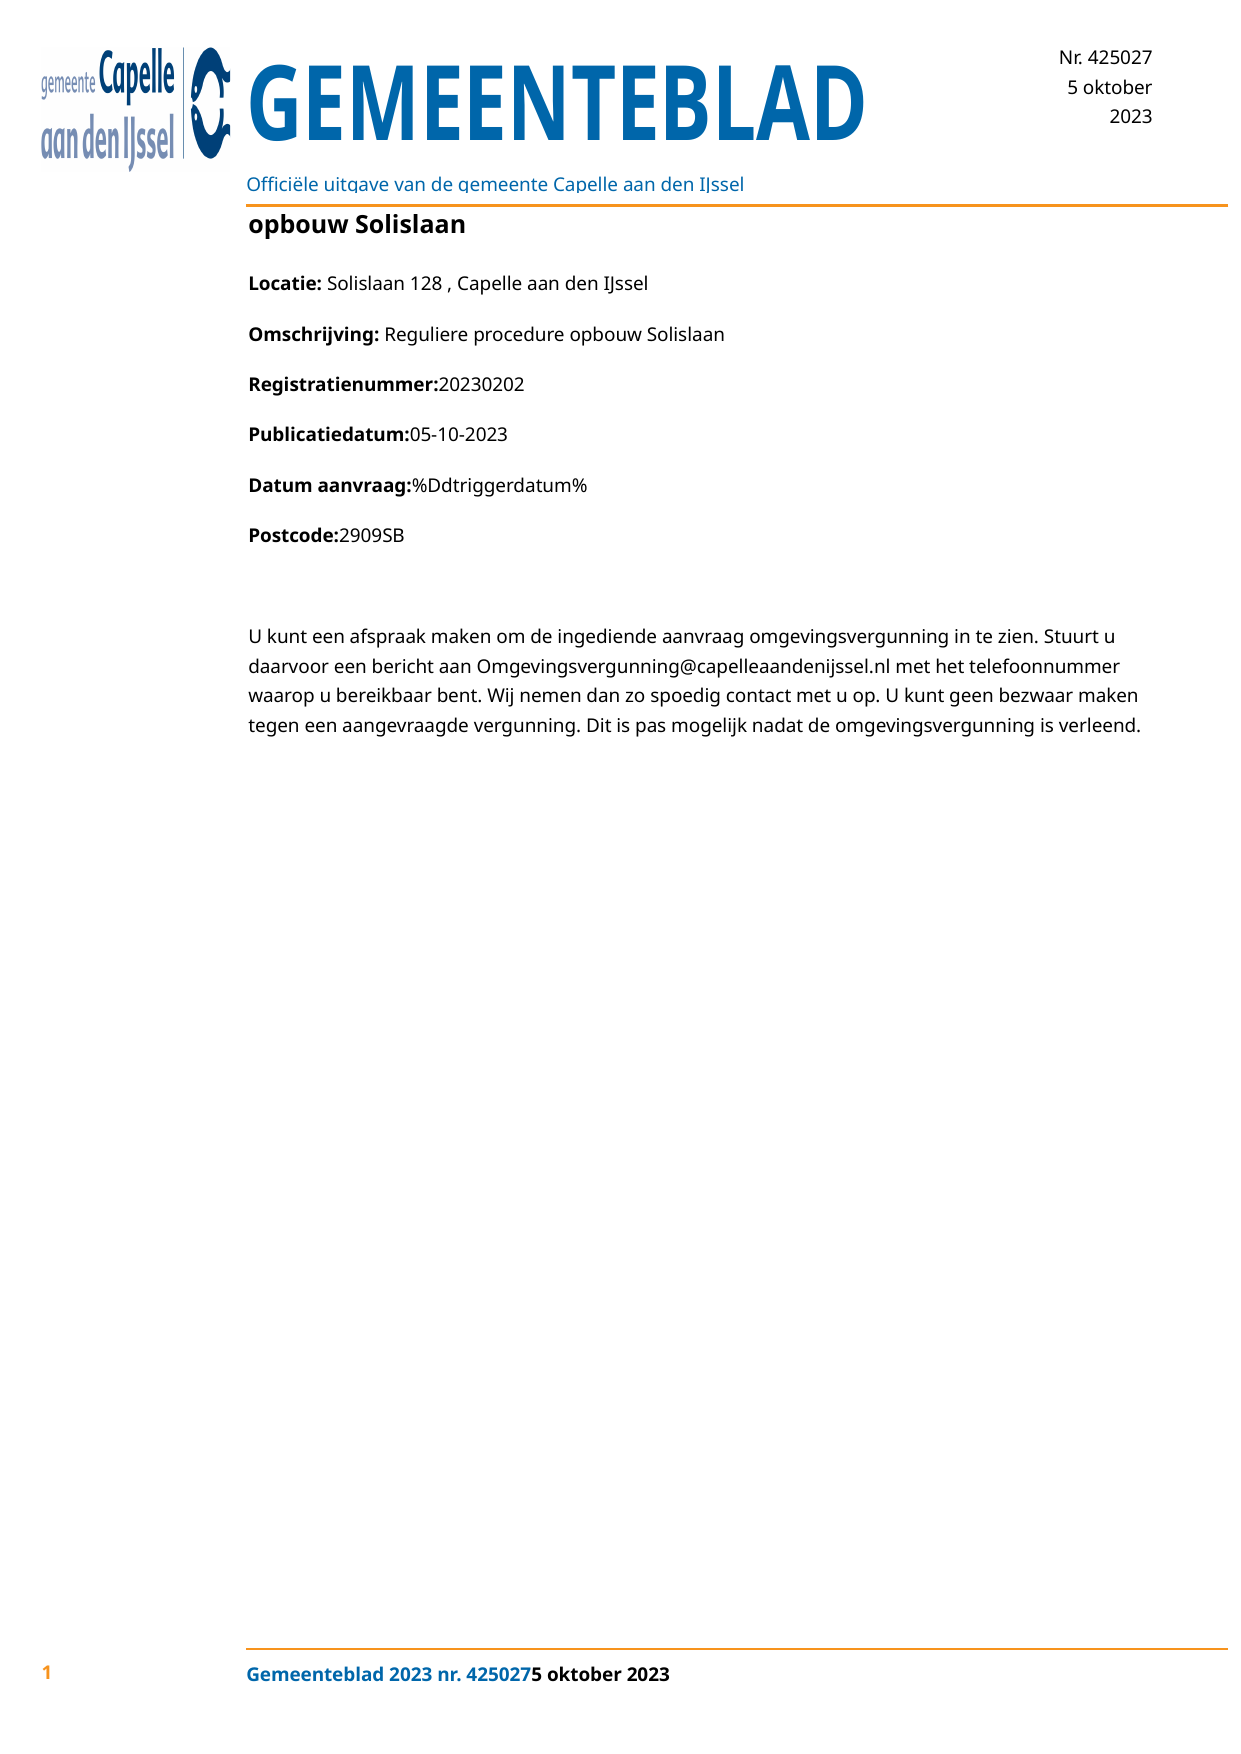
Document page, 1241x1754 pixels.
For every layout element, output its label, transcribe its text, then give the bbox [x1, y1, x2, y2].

picture [41, 47, 231, 172]
text opbouw Solislaan [248, 207, 1152, 241]
text Locatie: Solislaan 128 , Capelle aan den IJssel [248, 270, 1152, 296]
text Omschrijving: Reguliere procedure opbouw Solislaan [248, 321, 1152, 346]
text Postcode:2909SB [248, 522, 1152, 548]
text Registratienummer:20230202 [248, 371, 1152, 397]
text U kunt een afspraak maken om de ingediende aanvraag omgevingsvergunning in te zien. Stuurt u daarvoor een bericht aan Omgevingsvergunning@capelleaandenijssel.nl met het telefoonnummer waarop u bereikbaar bent. Wij nemen dan zo spoedig contact met u op. U kunt geen bezwaar maken tegen een aangevraagde vergunning. Dit is pas mogelijk nadat de omgevingsvergunning is verleend. [248, 623, 1152, 738]
text Publicatiedatum:05-10-2023 [248, 422, 1152, 447]
text Datum aanvraag:%Ddtriggerdatum% [248, 472, 1152, 498]
